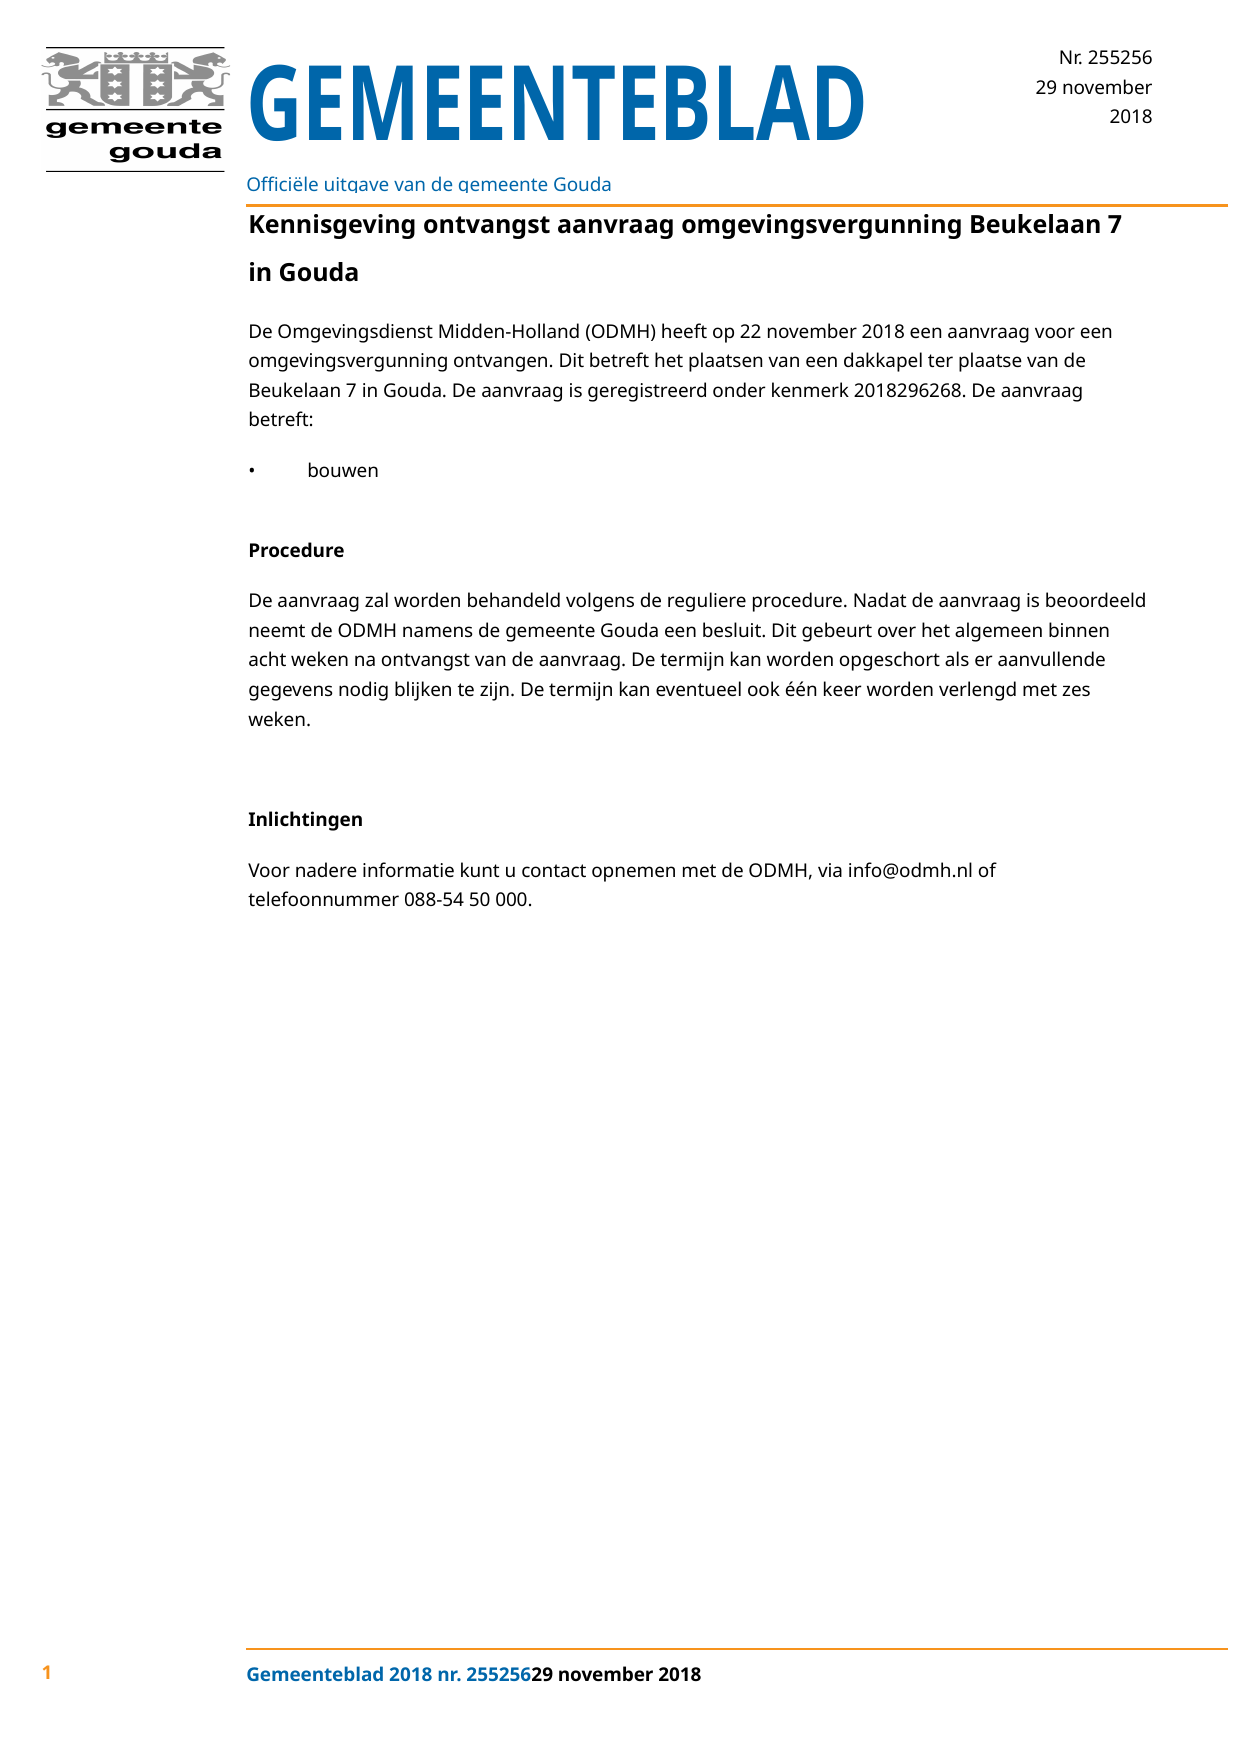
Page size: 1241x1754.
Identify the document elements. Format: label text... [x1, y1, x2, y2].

text De Omgevingsdienst Midden-Holland (ODMH) heeft op 22 november 2018 een aanvraag voor een omgevingsvergunning ontvangen. Dit betreft het plaatsen van een dakkapel ter plaatse van de Beukelaan 7 in Gouda. De aanvraag is geregistreerd onder kenmerk 2018296268. De aanvraag betreft: [248, 318, 1152, 432]
text Inlichtingen [248, 807, 1152, 832]
text Voor nadere informatie kunt u contact opnemen met de ODMH, via info@odmh.nl of telefoonnummer 088-54 50 000. [248, 857, 1152, 912]
picture [41, 47, 231, 172]
text Kennisgeving ontvangst aanvraag omgevingsvergunning Beukelaan 7 in Gouda [248, 207, 1152, 288]
text De aanvraag zal worden behandeld volgens de reguliere procedure. Nadat de aanvraag is beoordeeld neemt de ODMH namens de gemeente Gouda een besluit. Dit gebeurt over het algemeen binnen acht weken na ontvangst van de aanvraag. De termijn kan worden opgeschort als er aanvullende gegevens nodig blijken te zijn. De termijn kan eventueel ook één keer worden verlengd met zes weken. [248, 587, 1152, 732]
list bouwen [248, 457, 1152, 483]
text Procedure [248, 537, 1152, 563]
